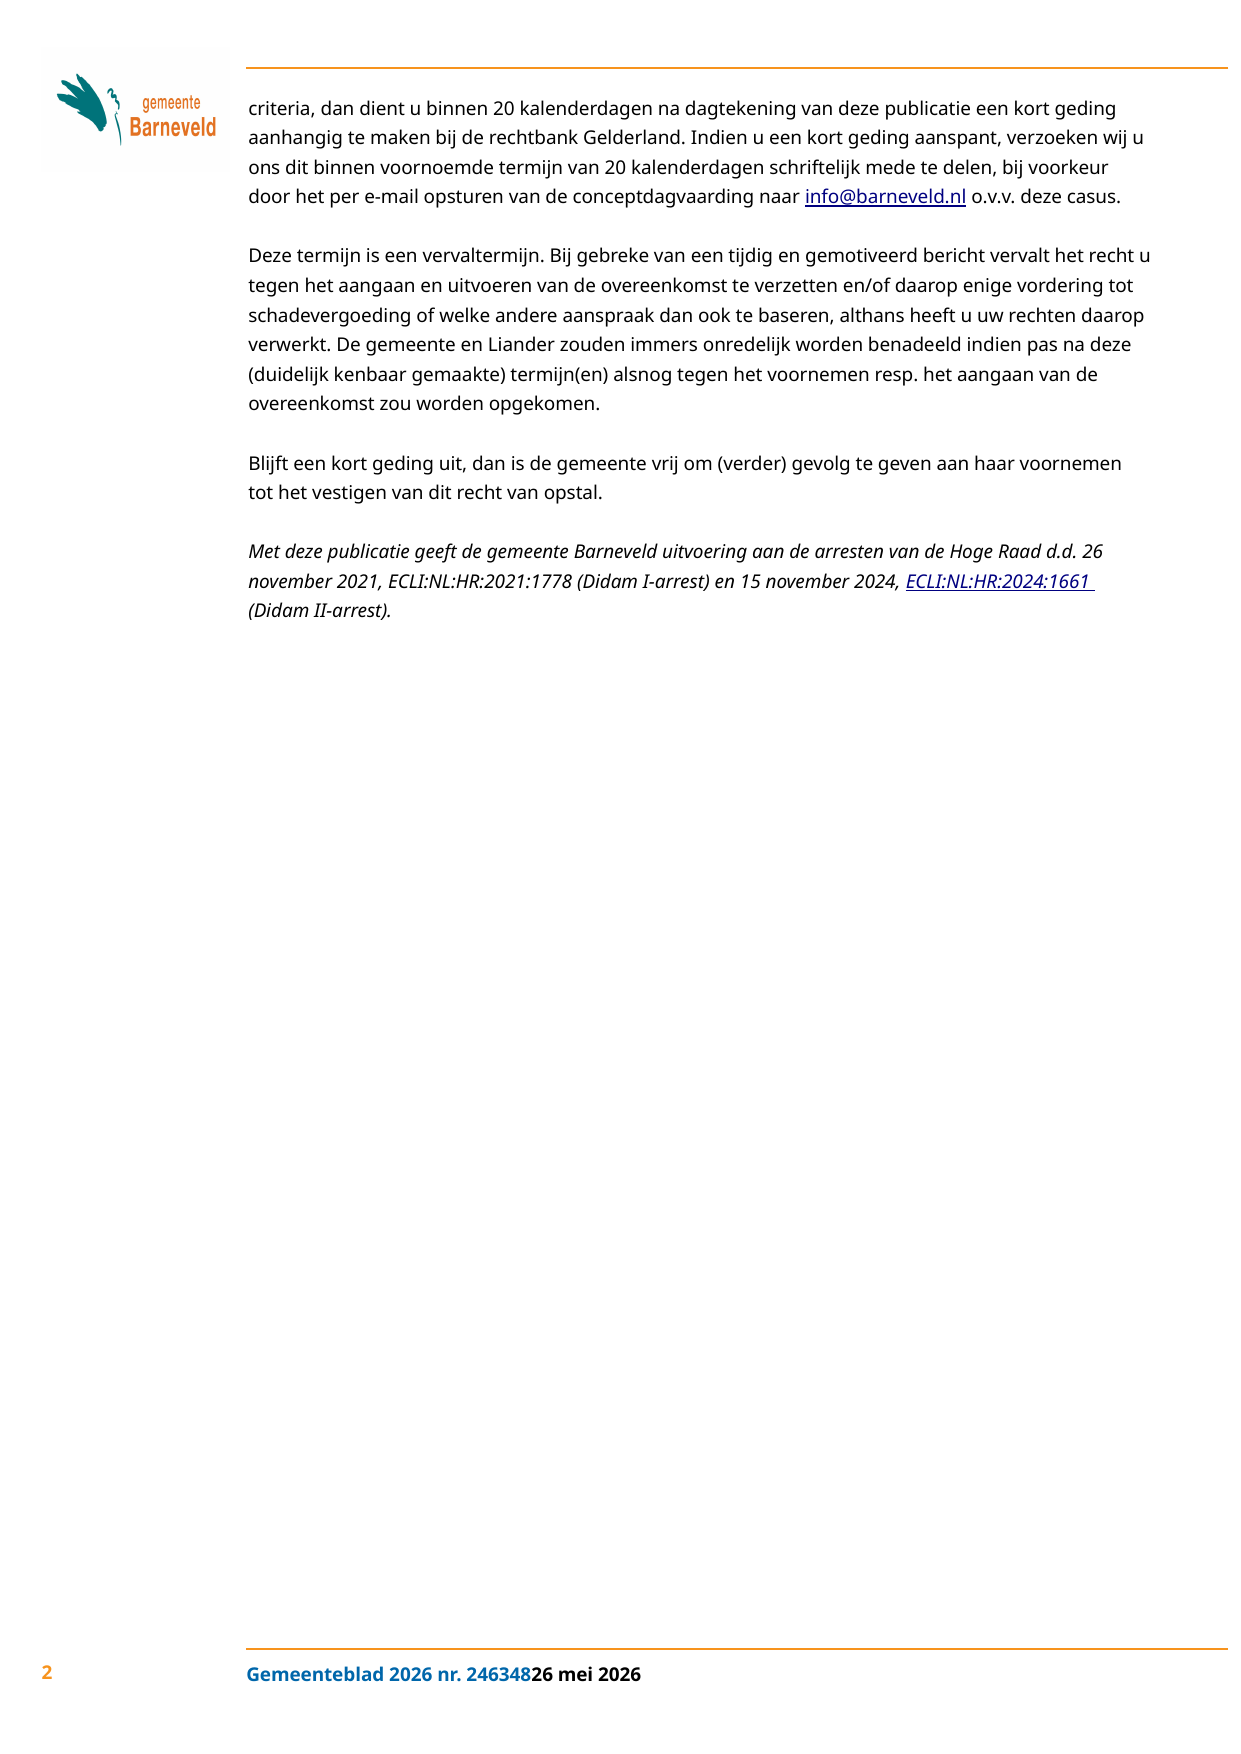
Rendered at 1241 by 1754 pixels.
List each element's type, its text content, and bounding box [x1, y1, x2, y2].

text criteria, dan dient u binnen 20 kalenderdagen na dagtekening van deze publicatie een kort geding aanhangig te maken bij de rechtbank Gelderland. Indien u een kort geding aanspant, verzoeken wij u ons dit binnen voornoemde termijn van 20 kalenderdagen schriftelijk mede te delen, bij voorkeur door het per e-mail opsturen van de conceptdagvaarding naar info@barneveld.nl o.v.v. deze casus. [248, 95, 1152, 209]
text Deze termijn is een vervaltermijn. Bij gebreke van een tijdig en gemotiveerd bericht vervalt het recht u tegen het aangaan en uitvoeren van de overeenkomst te verzetten en/of daarop enige vordering tot schadevergoeding of welke andere aanspraak dan ook te baseren, althans heeft u uw rechten daarop verwerkt. De gemeente en Liander zouden immers onredelijk worden benadeeld indien pas na deze (duidelijk kenbaar gemaakte) termijn(en) alsnog tegen het voornemen resp. het aangaan van de overeenkomst zou worden opgekomen. [248, 243, 1152, 416]
picture [41, 47, 231, 172]
text Met deze publicatie geeft de gemeente Barneveld uitvoering aan de arresten van de Hoge Raad d.d. 26 november 2021, ECLI:NL:HR:2021:1778 (Didam I-arrest) en 15 november 2024, ECLI:NL:HR:2024:1661 (Didam II-arrest). [248, 538, 1152, 623]
text Blijft een kort geding uit, dan is de gemeente vrij om (verder) gevolg te geven aan haar voornemen tot het vestigen van dit recht van opstal. [248, 450, 1152, 505]
